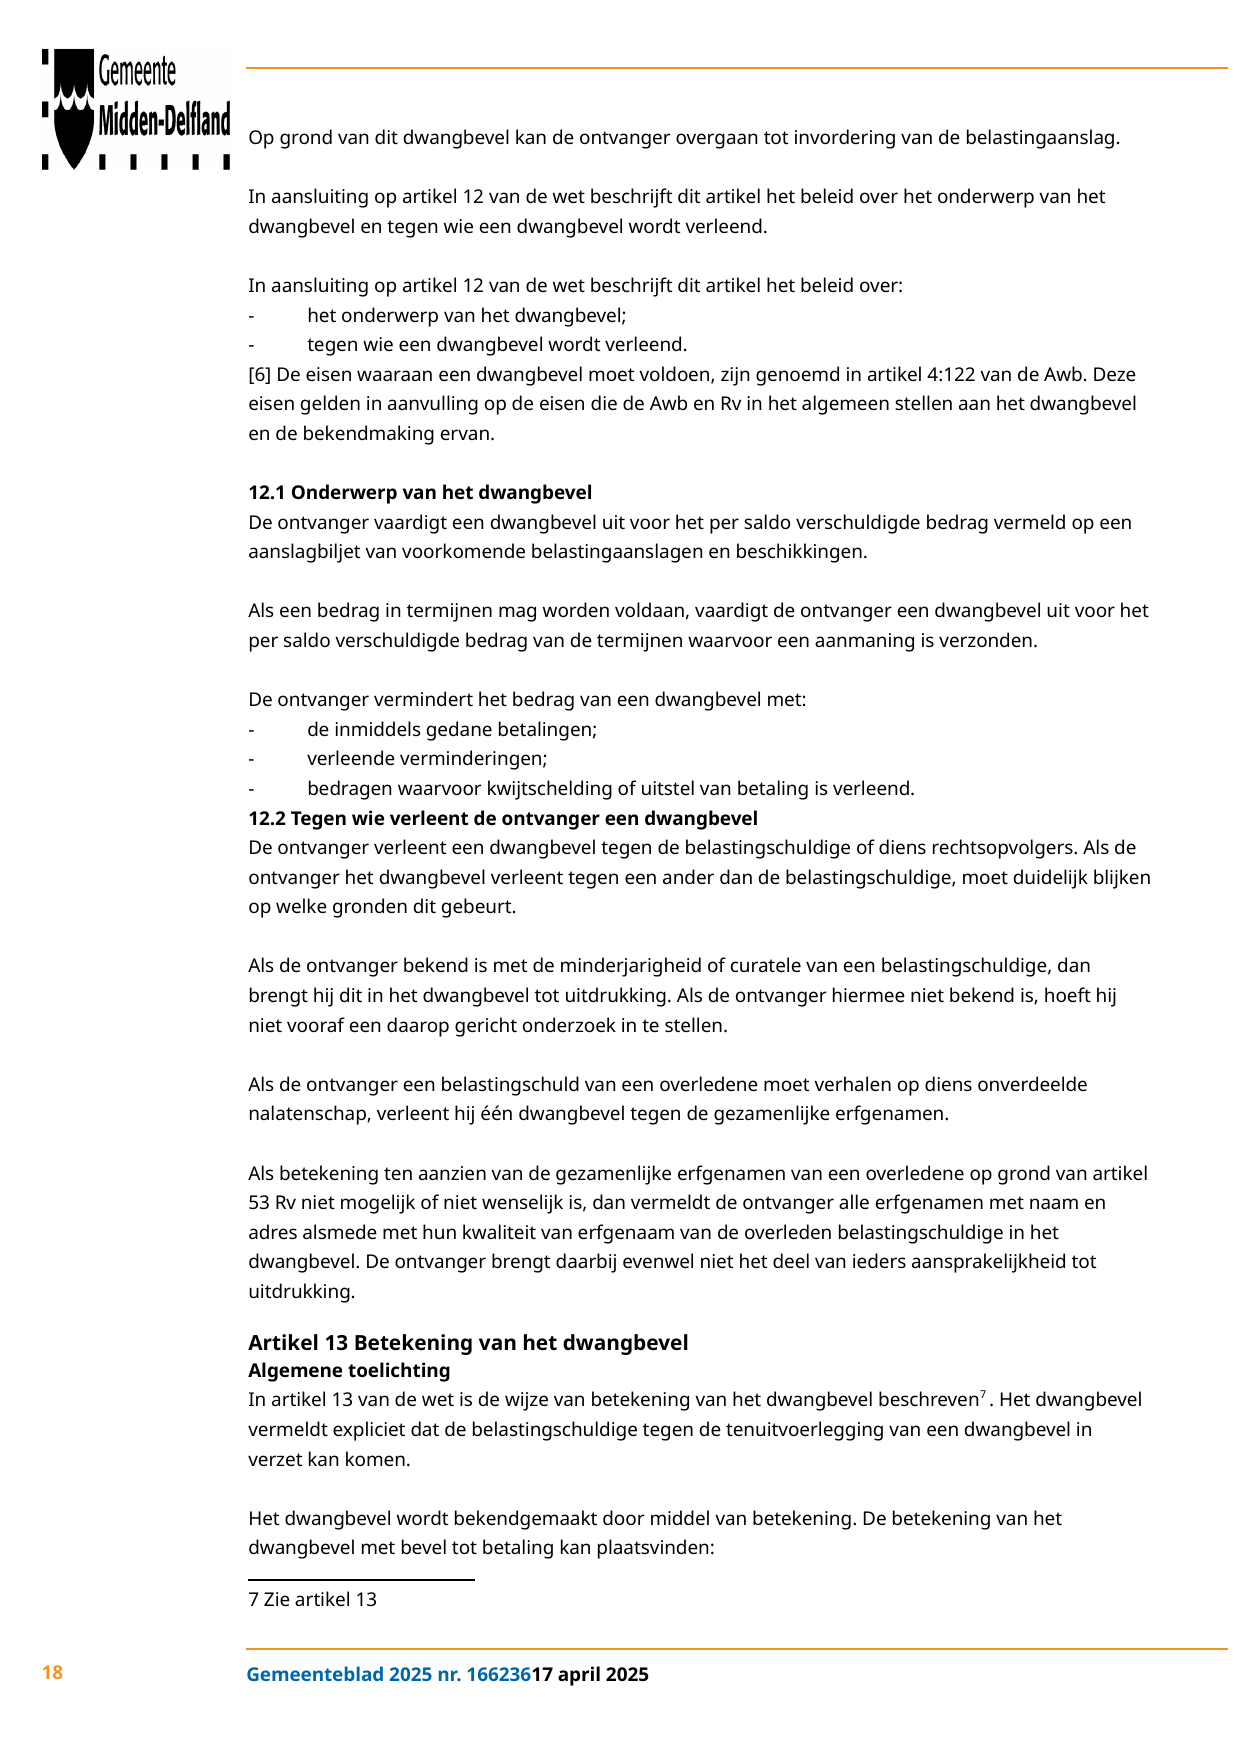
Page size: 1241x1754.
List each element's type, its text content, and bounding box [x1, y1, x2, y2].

text Als de ontvanger een belastingschuld van een overledene moet verhalen op diens onverdeelde nalatenschap, verleent hij één dwangbevel tegen de gezamenlijke erfgenamen. [248, 1071, 1152, 1126]
list tegen wie een dwangbevel wordt verleend. [248, 331, 1152, 357]
text In aansluiting op artikel 12 van de wet beschrijft dit artikel het beleid over: [248, 272, 1152, 298]
text 12.2 Tegen wie verleent de ontvanger een dwangbevel [248, 805, 1152, 831]
text De ontvanger vaardigt een dwangbevel uit voor het per saldo verschuldigde bedrag vermeld op een aanslagbiljet van voorkomende belastingaanslagen en beschikkingen. [248, 509, 1152, 564]
text Zie artikel 13 [248, 1586, 1152, 1612]
list het onderwerp van het dwangbevel; [248, 302, 1152, 328]
picture [41, 47, 231, 172]
text Algemene toelichting [248, 1357, 1152, 1383]
text In artikel 13 van de wet is de wijze van betekening van het dwangbevel beschreven. Het dwangbevel vermeldt expliciet dat de belastingschuldige tegen de tenuitvoerlegging van een dwangbevel in verzet kan komen. [248, 1387, 1152, 1471]
text Artikel 13 Betekening van het dwangbevel [248, 1328, 1152, 1357]
text In aansluiting op artikel 12 van de wet beschrijft dit artikel het beleid over het onderwerp van het dwangbevel en tegen wie een dwangbevel wordt verleend. [248, 183, 1152, 239]
text Op grond van dit dwangbevel kan de ontvanger overgaan tot invordering van de belastingaanslag. [248, 124, 1152, 150]
text 12.1 Onderwerp van het dwangbevel [248, 479, 1152, 505]
text Als de ontvanger bekend is met de minderjarigheid of curatele van een belastingschuldige, dan brengt hij dit in het dwangbevel tot uitdrukking. Als de ontvanger hiermee niet bekend is, hoeft hij niet vooraf een daarop gericht onderzoek in te stellen. [248, 953, 1152, 1038]
text Als betekening ten aanzien van de gezamenlijke erfgenamen van een overledene op grond van artikel 53 Rv niet mogelijk of niet wenselijk is, dan vermeldt de ontvanger alle erfgenamen met naam en adres alsmede met hun kwaliteit van erfgenaam van de overleden belastingschuldige in het dwangbevel. De ontvanger brengt daarbij evenwel niet het deel van ieders aansprakelijkheid tot uitdrukking. [248, 1160, 1152, 1304]
text De ontvanger vermindert het bedrag van een dwangbevel met: [248, 686, 1152, 712]
text [6] De eisen waaraan een dwangbevel moet voldoen, zijn genoemd in artikel 4:122 van de Awb. Deze eisen gelden in aanvulling op de eisen die de Awb en Rv in het algemeen stellen aan het dwangbevel en de bekendmaking ervan. [248, 361, 1152, 446]
text Het dwangbevel wordt bekendgemaakt door middel van betekening. De betekening van het dwangbevel met bevel tot betaling kan plaatsvinden: [248, 1505, 1152, 1560]
list bedragen waarvoor kwijtschelding of uitstel van betaling is verleend. [248, 775, 1152, 801]
text Als een bedrag in termijnen mag worden voldaan, vaardigt de ontvanger een dwangbevel uit voor het per saldo verschuldigde bedrag van de termijnen waarvoor een aanmaning is verzonden. [248, 598, 1152, 653]
list de inmiddels gedane betalingen; [248, 716, 1152, 742]
text De ontvanger verleent een dwangbevel tegen de belastingschuldige of diens rechtsopvolgers. Als de ontvanger het dwangbevel verleent tegen een ander dan de belastingschuldige, moet duidelijk blijken op welke gronden dit gebeurt. [248, 834, 1152, 919]
list verleende verminderingen; [248, 746, 1152, 771]
